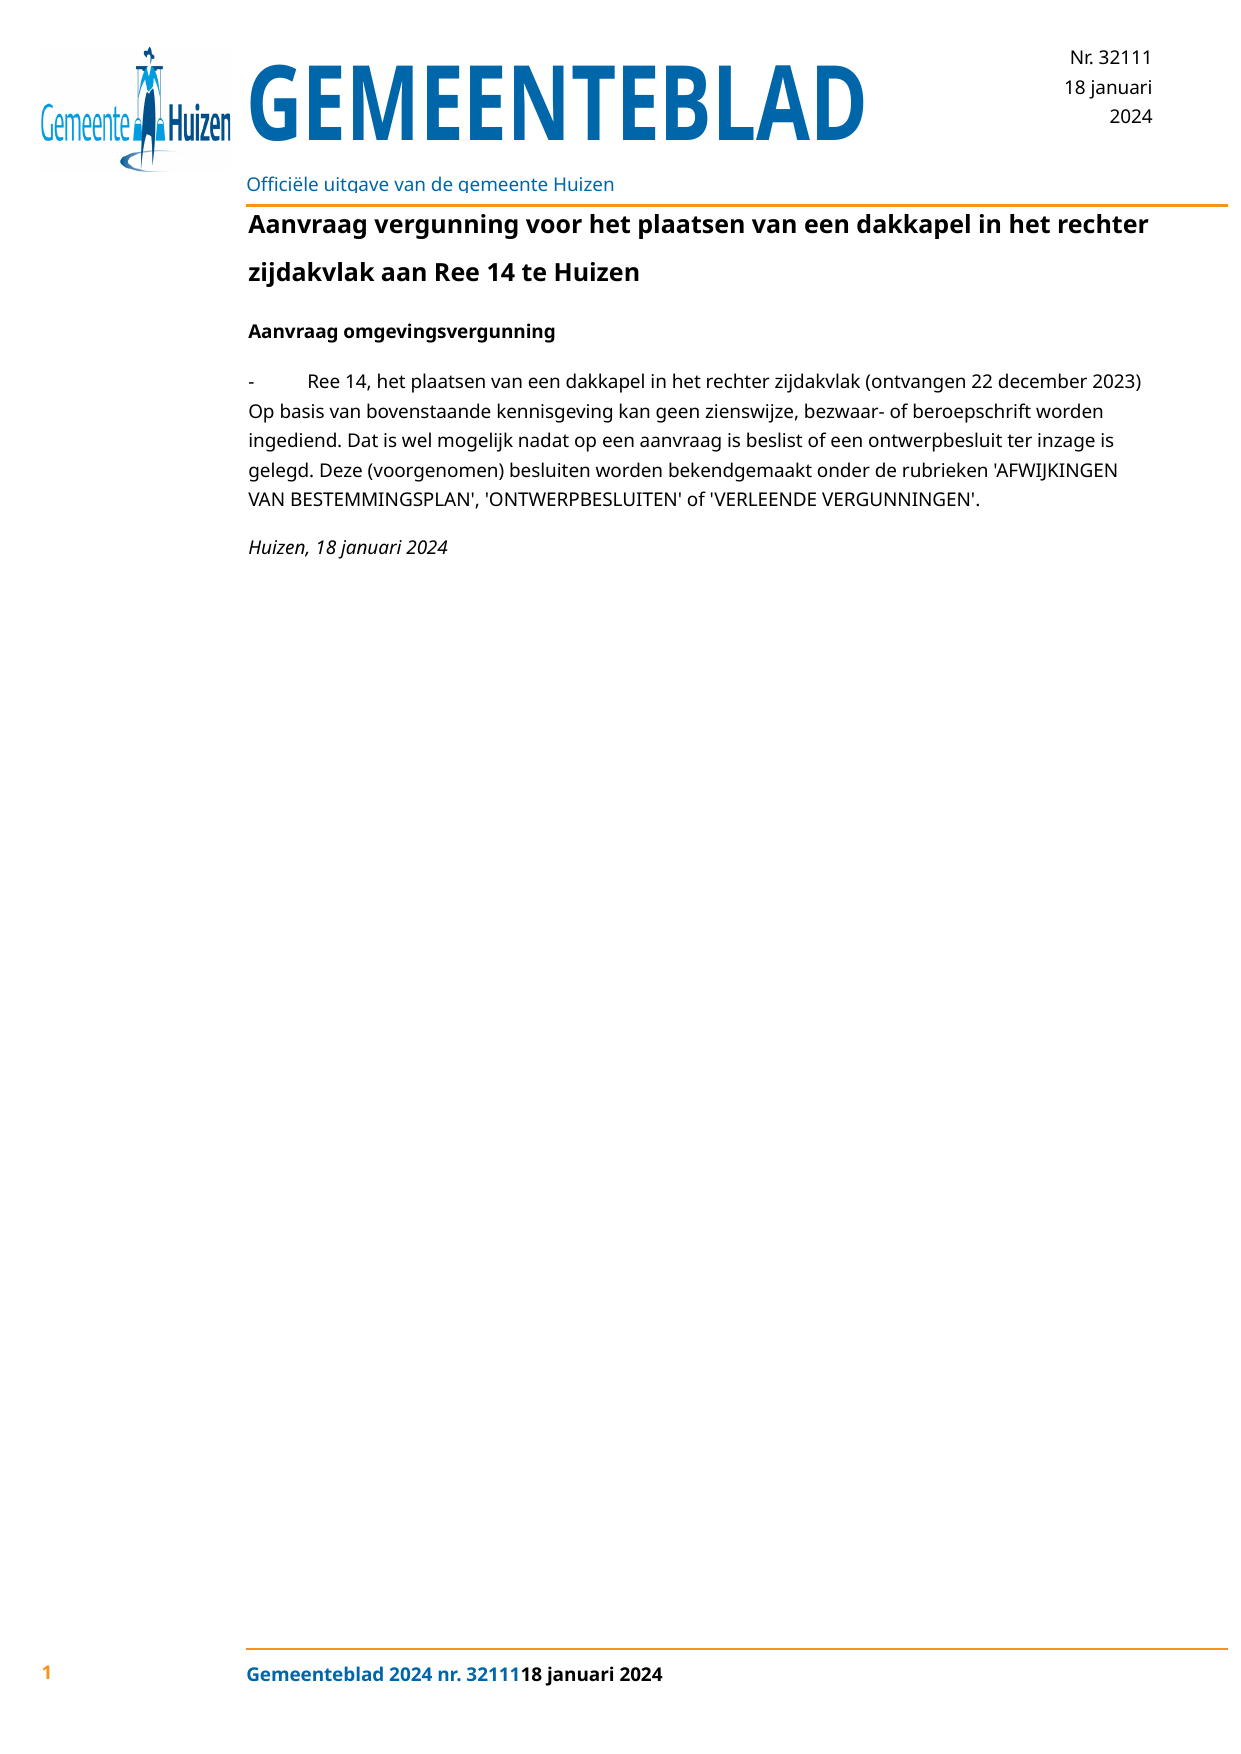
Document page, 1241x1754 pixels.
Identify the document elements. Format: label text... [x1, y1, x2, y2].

text Huizen, 18 januari 2024 [248, 534, 1152, 560]
picture [41, 47, 231, 172]
text Aanvraag omgevingsvergunning [248, 318, 1152, 344]
text Aanvraag vergunning voor het plaatsen van een dakkapel in het rechter zijdakvlak aan Ree 14 te Huizen [248, 207, 1152, 288]
list Ree 14, het plaatsen van een dakkapel in het rechter zijdakvlak (ontvangen 22 december 2023) [248, 368, 1152, 394]
text Op basis van bovenstaande kennisgeving kan geen zienswijze, bezwaar- of beroepschrift worden ingediend. Dat is wel mogelijk nadat op een aanvraag is beslist of een ontwerpbesluit ter inzage is gelegd. Deze (voorgenomen) besluiten worden bekendgemaakt onder de rubrieken 'AFWIJKINGEN VAN BESTEMMINGSPLAN', 'ONTWERPBESLUITEN' of 'VERLEENDE VERGUNNINGEN'. [248, 398, 1152, 512]
